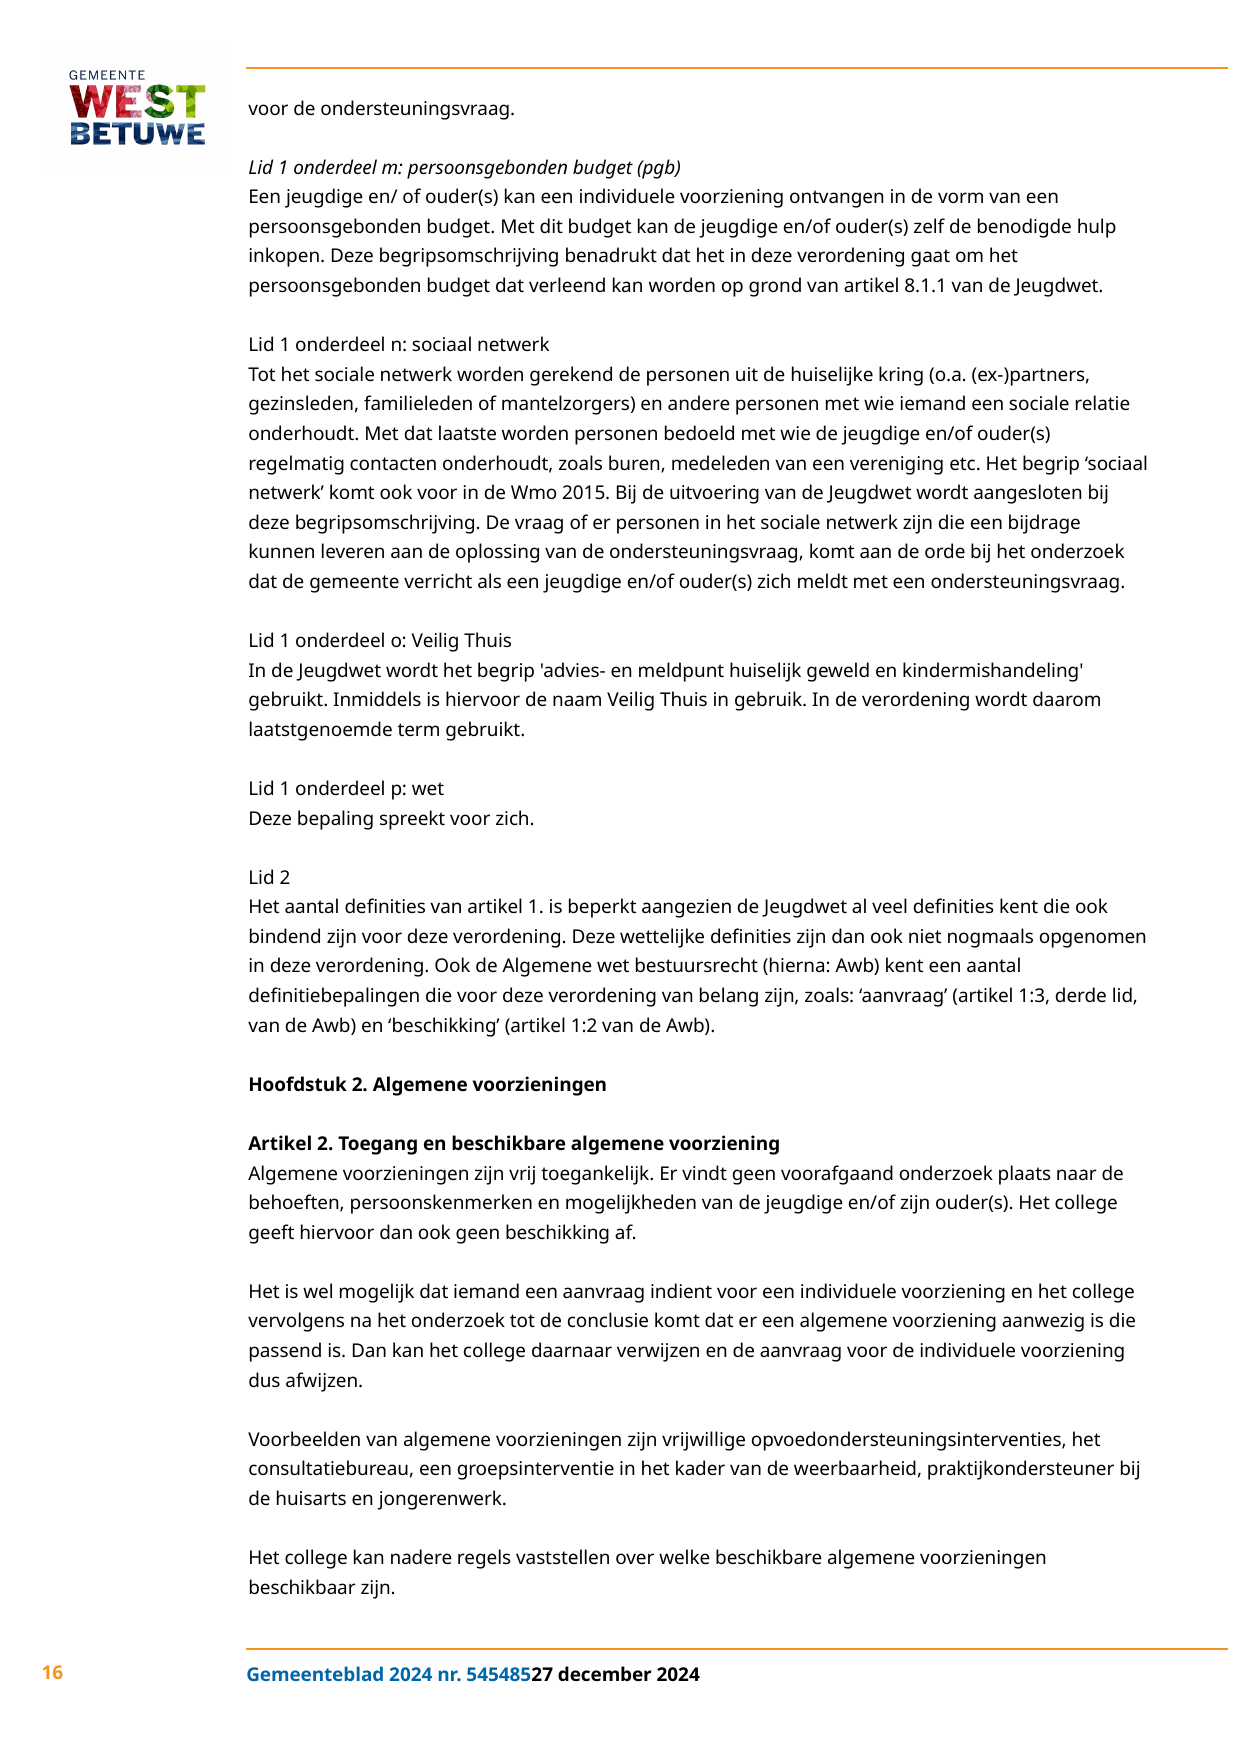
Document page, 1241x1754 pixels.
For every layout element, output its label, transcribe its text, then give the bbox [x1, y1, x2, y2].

picture [41, 47, 231, 172]
text Het is wel mogelijk dat iemand een aanvraag indient voor een individuele voorziening en het college vervolgens na het onderzoek tot de conclusie komt dat er een algemene voorziening aanwezig is die passend is. Dan kan het college daarnaar verwijzen en de aanvraag voor de individuele voorziening dus afwijzen. [248, 1278, 1152, 1393]
text Lid 1 onderdeel p: wet [248, 775, 1152, 801]
text Een jeugdige en/ of ouder(s) kan een individuele voorziening ontvangen in de vorm van een persoonsgebonden budget. Met dit budget kan de jeugdige en/of ouder(s) zelf de benodigde hulp inkopen. Deze begripsomschrijving benadrukt dat het in deze verordening gaat om het persoonsgebonden budget dat verleend kan worden op grond van artikel 8.1.1 van de Jeugdwet. [248, 183, 1152, 298]
text Hoofdstuk 2. Algemene voorzieningen [248, 1071, 1152, 1097]
text Lid 1 onderdeel n: sociaal netwerk [248, 331, 1152, 357]
text Het college kan nadere regels vaststellen over welke beschikbare algemene voorzieningen beschikbaar zijn. [248, 1544, 1152, 1600]
text In de Jeugdwet wordt het begrip 'advies- en meldpunt huiselijk geweld en kindermishandeling' gebruikt. Inmiddels is hiervoor de naam Veilig Thuis in gebruik. In de verordening wordt daarom laatstgenoemde term gebruikt. [248, 657, 1152, 742]
text Het aantal definities van artikel 1. is beperkt aangezien de Jeugdwet al veel definities kent die ook bindend zijn voor deze verordening. Deze wettelijke definities zijn dan ook niet nogmaals opgenomen in deze verordening. Ook de Algemene wet bestuursrecht (hierna: Awb) kent een aantal definitiebepalingen die voor deze verordening van belang zijn, zoals: ‘aanvraag’ (artikel 1:3, derde lid, van de Awb) en ‘beschikking’ (artikel 1:2 van de Awb). [248, 893, 1152, 1038]
text Artikel 2. Toegang en beschikbare algemene voorziening [248, 1130, 1152, 1156]
text Algemene voorzieningen zijn vrij toegankelijk. Er vindt geen voorafgaand onderzoek plaats naar de behoeften, persoonskenmerken en mogelijkheden van de jeugdige en/of zijn ouder(s). Het college geeft hiervoor dan ook geen beschikking af. [248, 1160, 1152, 1245]
text Voorbeelden van algemene voorzieningen zijn vrijwillige opvoedondersteuningsinterventies, het consultatiebureau, een groepsinterventie in het kader van de weerbaarheid, praktijkondersteuner bij de huisarts en jongerenwerk. [248, 1426, 1152, 1511]
text Lid 2 [248, 864, 1152, 890]
text Lid 1 onderdeel m: persoonsgebonden budget (pgb) [248, 154, 1152, 180]
text Tot het sociale netwerk worden gerekend de personen uit de huiselijke kring (o.a. (ex-)partners, gezinsleden, familieleden of mantelzorgers) en andere personen met wie iemand een sociale relatie onderhoudt. Met dat laatste worden personen bedoeld met wie de jeugdige en/of ouder(s) regelmatig contacten onderhoudt, zoals buren, medeleden van een vereniging etc. Het begrip ‘sociaal netwerk’ komt ook voor in de Wmo 2015. Bij de uitvoering van de Jeugdwet wordt aangesloten bij deze begripsomschrijving. De vraag of er personen in het sociale netwerk zijn die een bijdrage kunnen leveren aan de oplossing van de ondersteuningsvraag, komt aan de orde bij het onderzoek dat de gemeente verricht als een jeugdige en/of ouder(s) zich meldt met een ondersteuningsvraag. [248, 361, 1152, 594]
text Lid 1 onderdeel o: Veilig Thuis [248, 627, 1152, 653]
text voor de ondersteuningsvraag. [248, 95, 1152, 121]
text Deze bepaling spreekt voor zich. [248, 805, 1152, 831]
